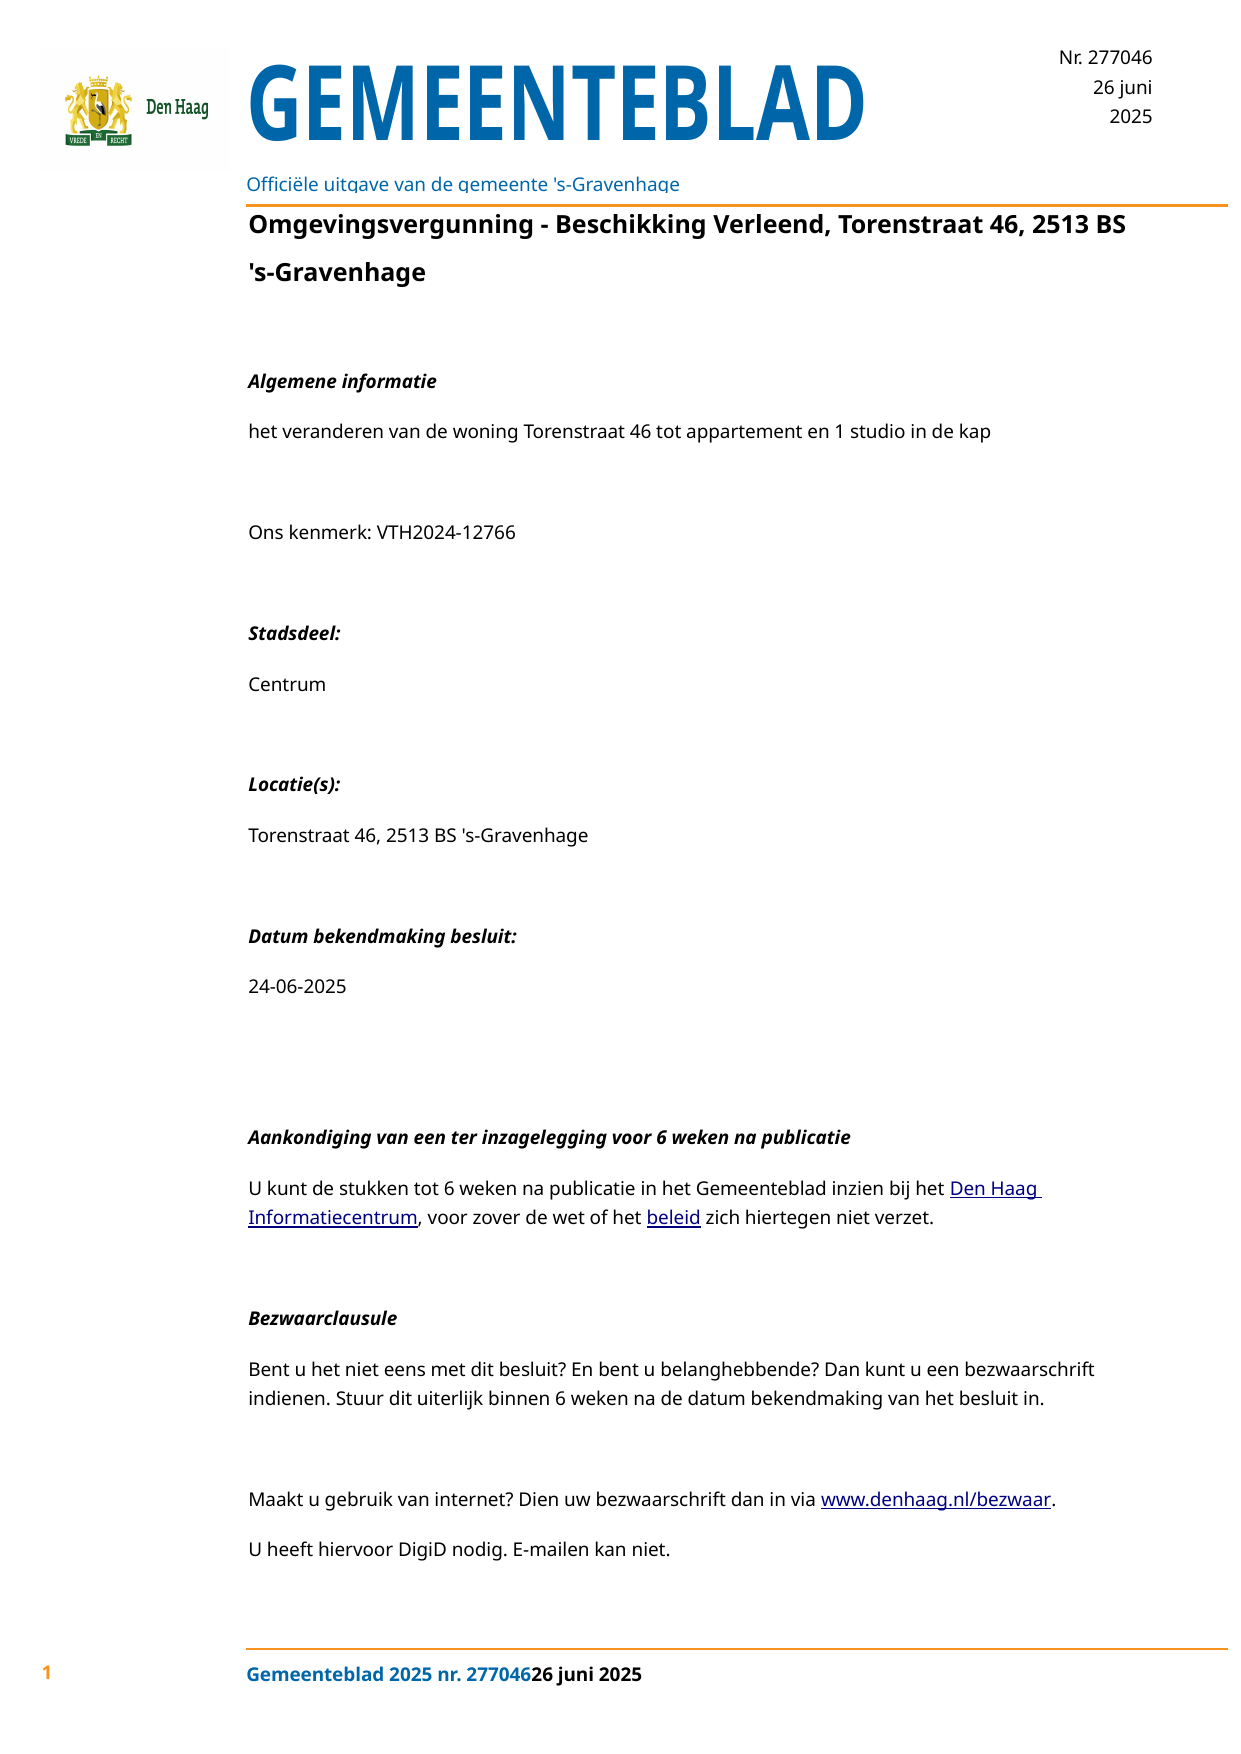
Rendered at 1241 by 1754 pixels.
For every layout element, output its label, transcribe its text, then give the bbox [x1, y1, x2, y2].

text Stadsdeel: [248, 620, 1152, 646]
text 24-06-2025 [248, 973, 1152, 999]
text Bezwaarclausule [248, 1305, 1152, 1331]
text Aankondiging van een ter inzagelegging voor 6 weken na publicatie [248, 1124, 1152, 1150]
text Bent u het niet eens met dit besluit? En bent u belanghebbende? Dan kunt u een bezwaarschrift indienen. Stuur dit uiterlijk binnen 6 weken na de datum bekendmaking van het besluit in. [248, 1356, 1152, 1411]
text Centrum [248, 671, 1152, 697]
text Ons kenmerk: VTH2024-12766 [248, 519, 1152, 545]
text Maakt u gebruik van internet? Dien uw bezwaarschrift dan in via www.denhaag.nl/bezwaar. [248, 1486, 1152, 1512]
picture [41, 47, 231, 172]
text Omgevingsvergunning - Beschikking Verleend, Torenstraat 46, 2513 BS 's-Gravenhage [248, 207, 1152, 288]
text Algemene informatie [248, 368, 1152, 394]
text U heeft hiervoor DigiD nodig. E-mailen kan niet. [248, 1537, 1152, 1562]
text Datum bekendmaking besluit: [248, 923, 1152, 949]
text Torenstraat 46, 2513 BS 's-Gravenhage [248, 822, 1152, 848]
text Locatie(s): [248, 772, 1152, 797]
text U kunt de stukken tot 6 weken na publicatie in het Gemeenteblad inzien bij het Den Haag Informatiecentrum, voor zover de wet of het beleid zich hiertegen niet verzet. [248, 1175, 1152, 1230]
text het veranderen van de woning Torenstraat 46 tot appartement en 1 studio in de kap [248, 419, 1152, 444]
